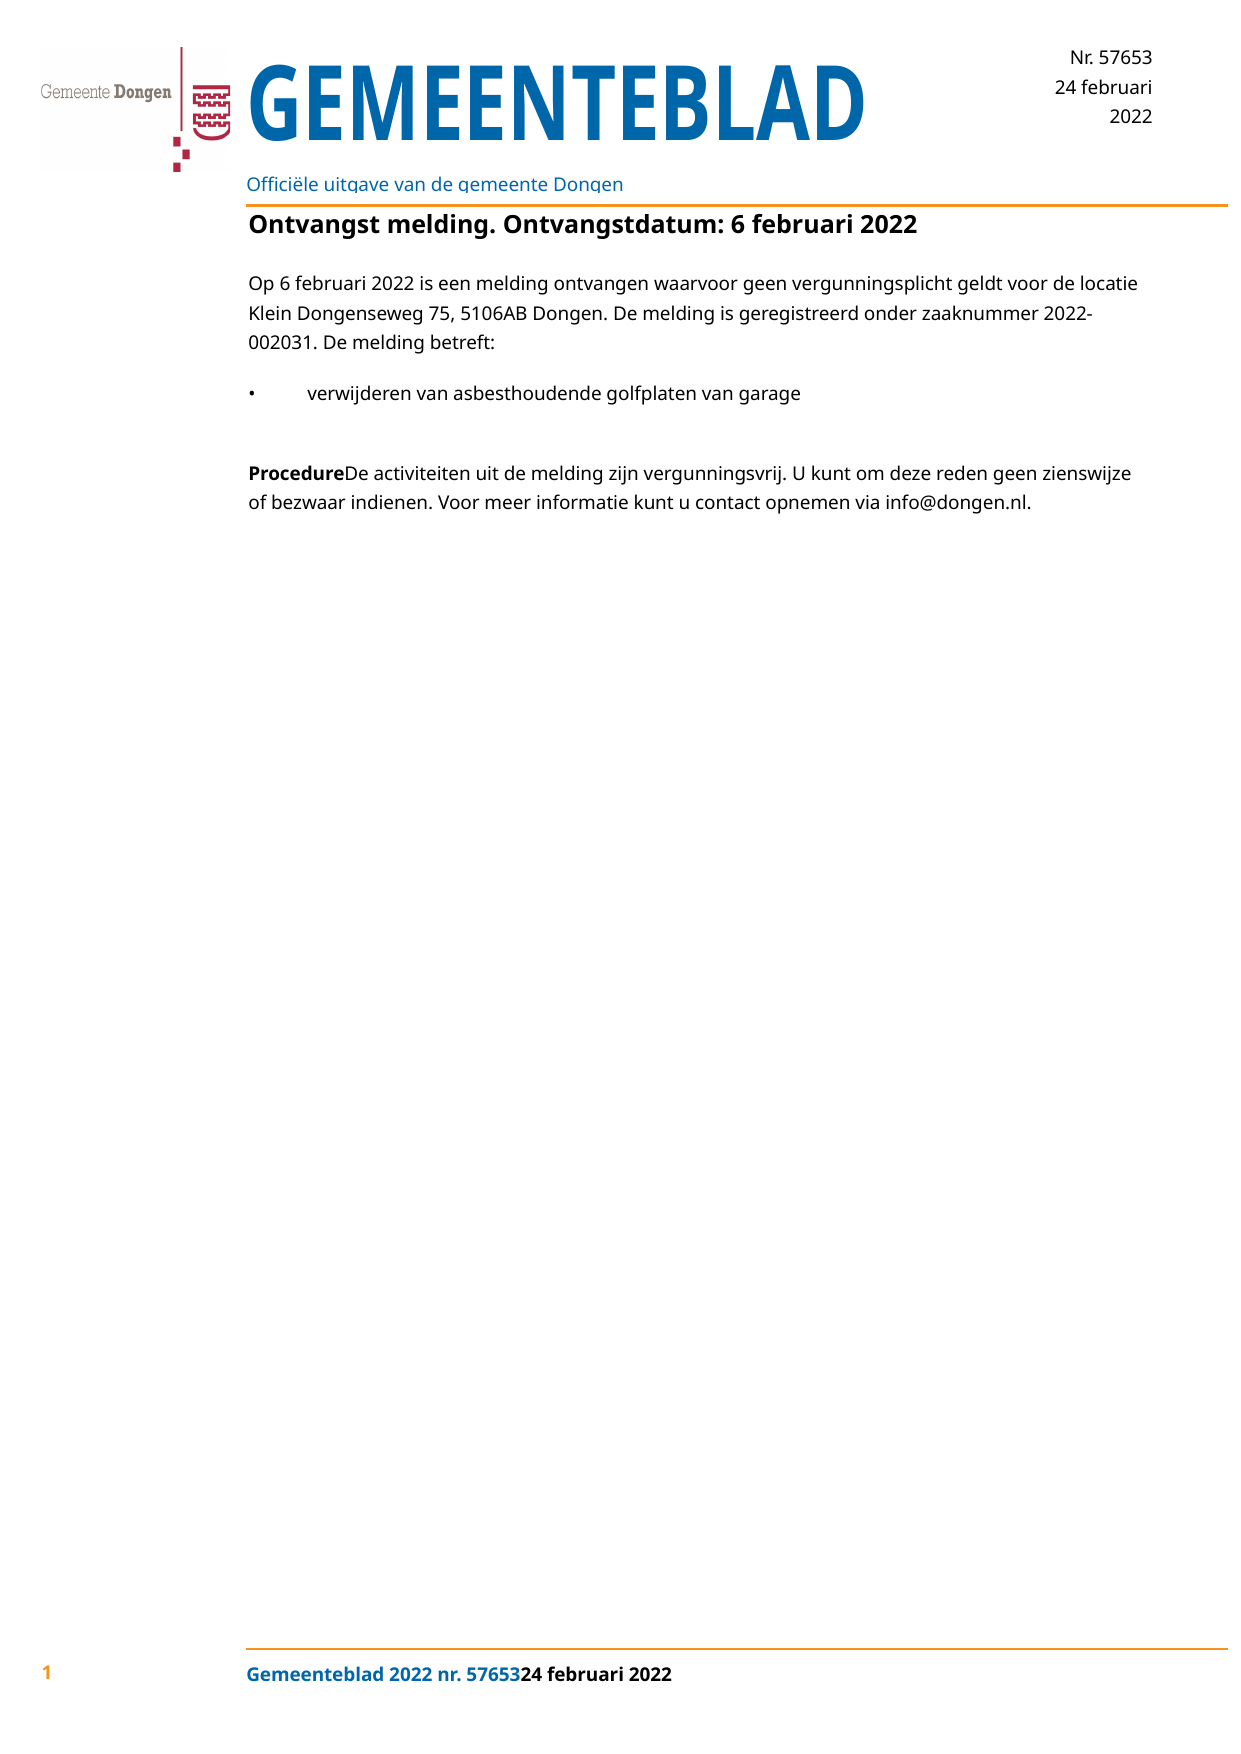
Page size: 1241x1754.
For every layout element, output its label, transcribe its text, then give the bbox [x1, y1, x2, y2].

text Op 6 februari 2022 is een melding ontvangen waarvoor geen vergunningsplicht geldt voor de locatie Klein Dongenseweg 75, 5106AB Dongen. De melding is geregistreerd onder zaaknummer 2022-002031. De melding betreft: [248, 270, 1152, 355]
text ProcedureDe activiteiten uit de melding zijn vergunningsvrij. U kunt om deze reden geen zienswijze of bezwaar indienen. Voor meer informatie kunt u contact opnemen via info@dongen.nl. [248, 460, 1152, 515]
text Ontvangst melding. Ontvangstdatum: 6 februari 2022 [248, 207, 1152, 241]
picture [41, 47, 231, 172]
list verwijderen van asbesthoudende golfplaten van garage [248, 380, 1152, 406]
